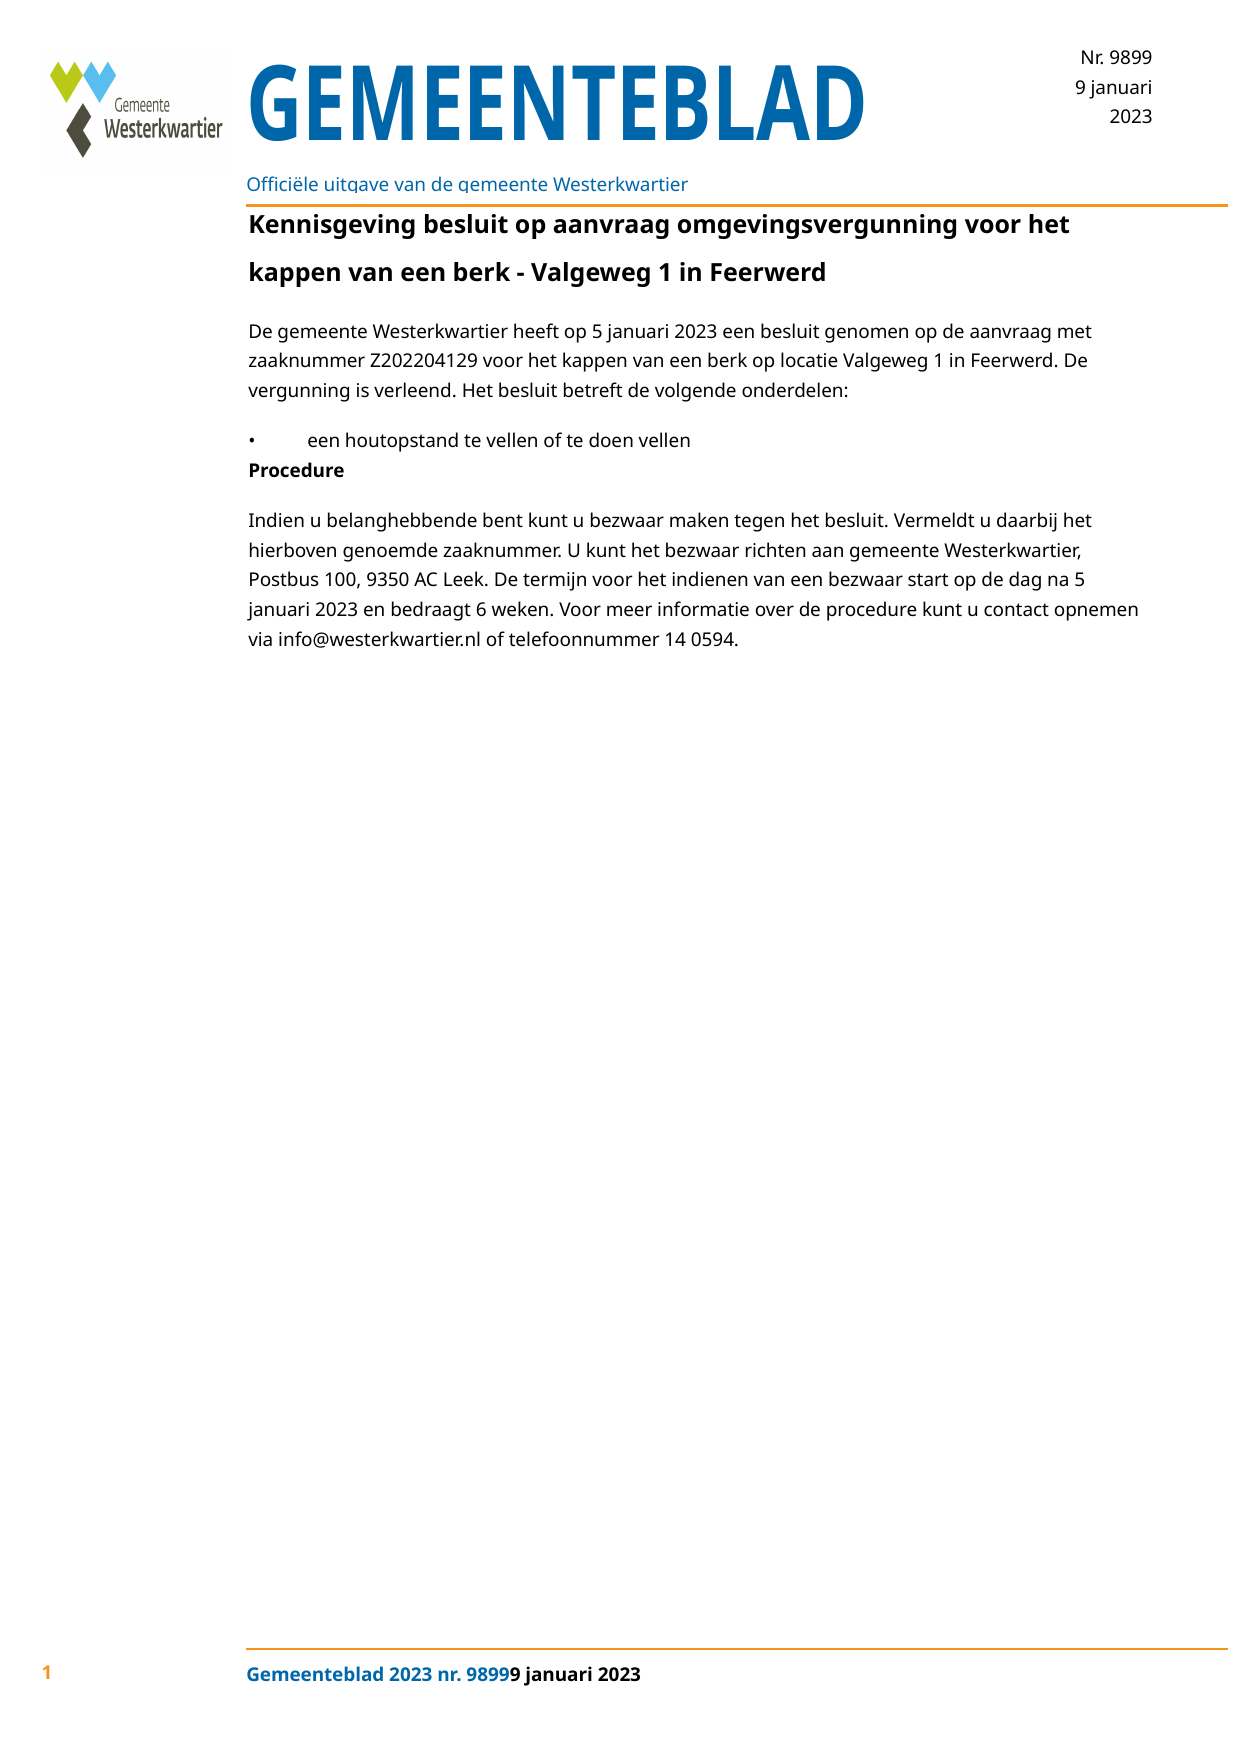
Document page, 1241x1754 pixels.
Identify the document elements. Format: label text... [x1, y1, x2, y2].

text Procedure [248, 457, 1152, 483]
text Indien u belanghebbende bent kunt u bezwaar maken tegen het besluit. Vermeldt u daarbij het hierboven genoemde zaaknummer. U kunt het bezwaar richten aan gemeente Westerkwartier, Postbus 100, 9350 AC Leek. De termijn voor het indienen van een bezwaar start op de dag na 5 januari 2023 en bedraagt 6 weken. Voor meer informatie over de procedure kunt u contact opnemen via info@westerkwartier.nl of telefoonnummer 14 0594. [248, 507, 1152, 652]
list een houtopstand te vellen of te doen vellen [248, 427, 1152, 453]
text De gemeente Westerkwartier heeft op 5 januari 2023 een besluit genomen op de aanvraag met zaaknummer Z202204129 voor het kappen van een berk op locatie Valgeweg 1 in Feerwerd. De vergunning is verleend. Het besluit betreft de volgende onderdelen: [248, 318, 1152, 403]
picture [41, 47, 231, 172]
text Kennisgeving besluit op aanvraag omgevingsvergunning voor het kappen van een berk - Valgeweg 1 in Feerwerd [248, 207, 1152, 288]
